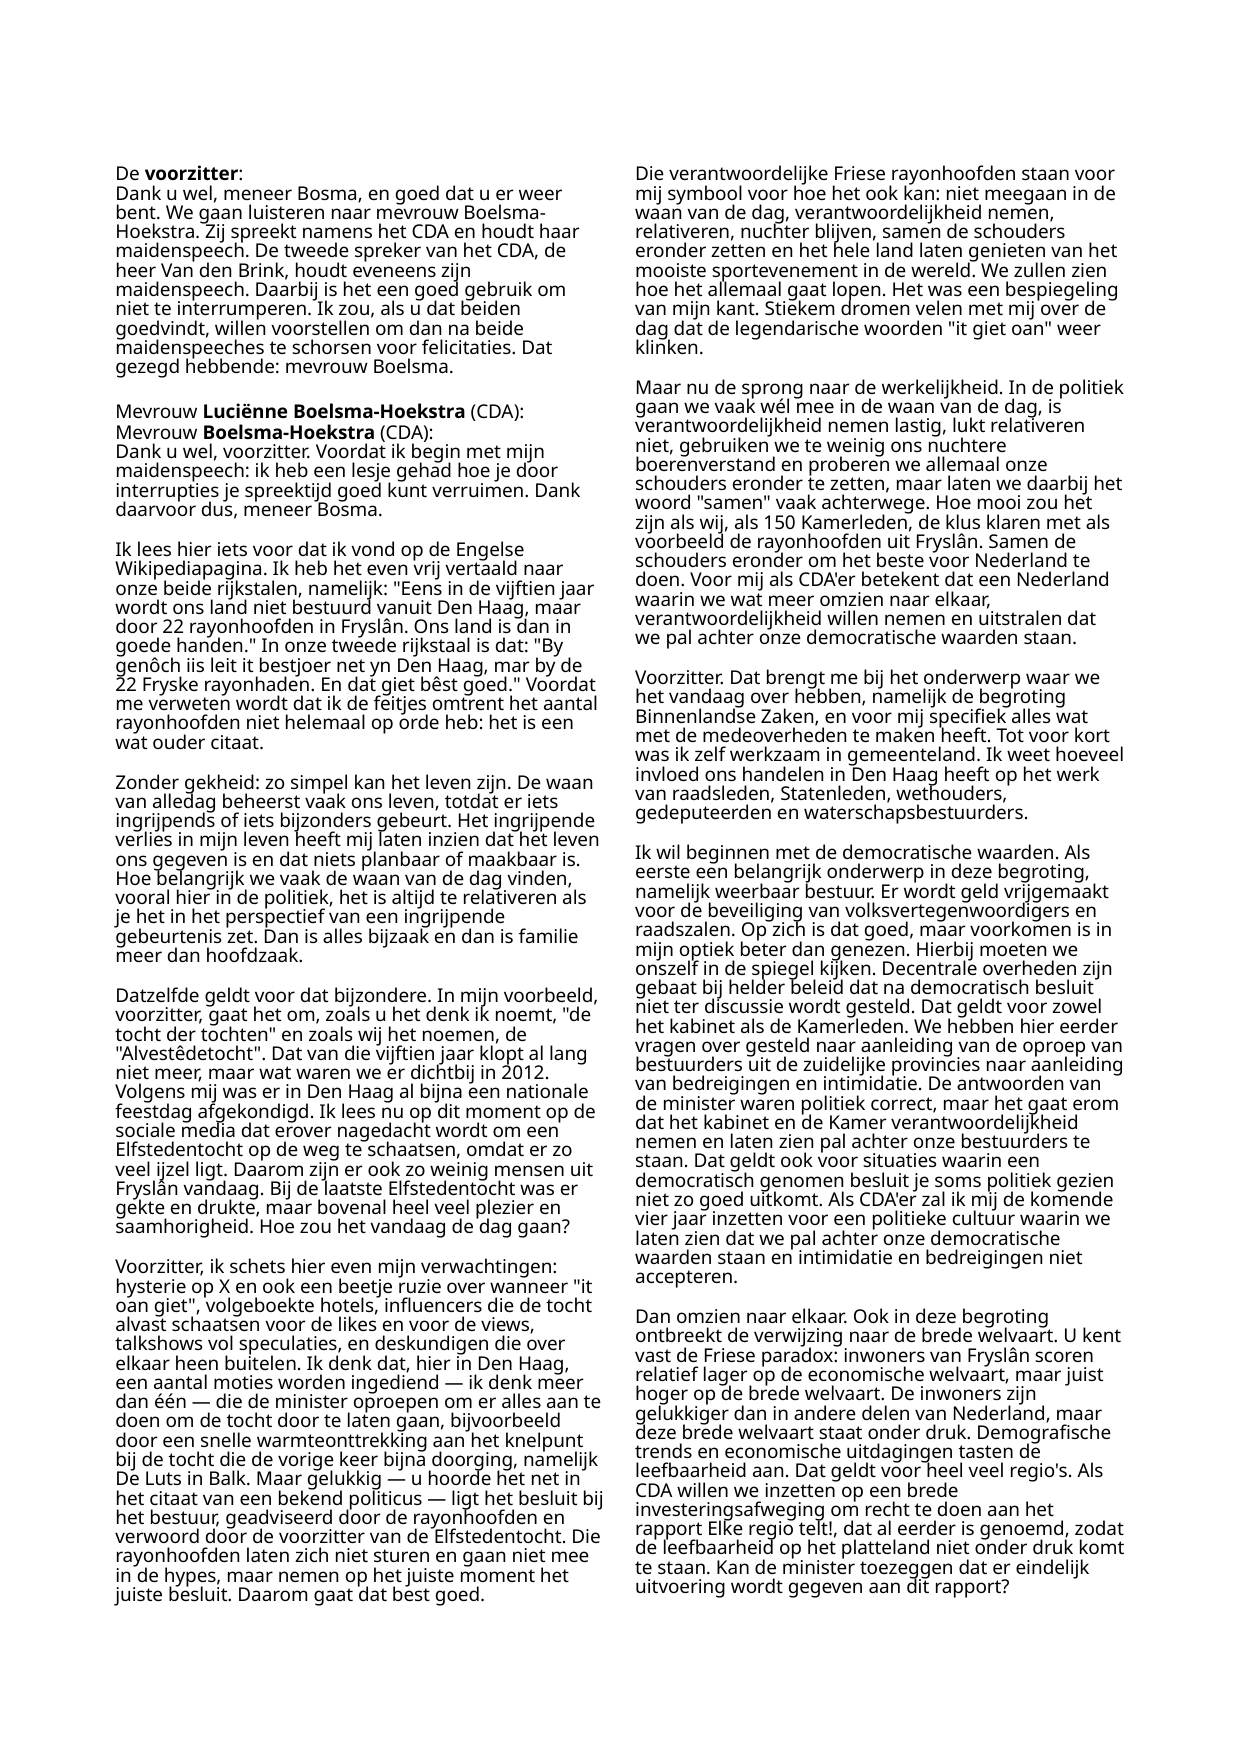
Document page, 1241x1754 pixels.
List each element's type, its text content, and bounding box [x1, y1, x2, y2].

text Dan omzien naar elkaar. Ook in deze begroting ontbreekt de verwijzing naar de brede welvaart. U kent vast de Friese paradox: inwoners van Fryslân scoren relatief lager op de economische welvaart, maar juist hoger op de brede welvaart. De inwoners zijn gelukkiger dan in andere delen van Nederland, maar deze brede welvaart staat onder druk. Demografische trends en economische uitdagingen tasten de leefbaarheid aan. Dat geldt voor heel veel regio's. Als CDA willen we inzetten op een brede investeringsafweging om recht te doen aan het rapport Elke regio telt!, dat al eerder is genoemd, zodat de leefbaarheid op het platteland niet onder druk komt te staan. Kan de minister toezeggen dat er eindelijk uitvoering wordt gegeven aan dit rapport? [635, 1308, 1125, 1597]
text Voorzitter. Dat brengt me bij het onderwerp waar we het vandaag over hebben, namelijk de begroting Binnenlandse Zaken, en voor mij specifiek alles wat met de medeoverheden te maken heeft. Tot voor kort was ik zelf werkzaam in gemeenteland. Ik weet hoeveel invloed ons handelen in Den Haag heeft op het werk van raadsleden, Statenleden, wethouders, gedeputeerden en waterschapsbestuurders. [635, 669, 1125, 823]
text Die verantwoordelijke Friese rayonhoofden staan voor mij symbool voor hoe het ook kan: niet meegaan in de waan van de dag, verantwoordelijkheid nemen, relativeren, nuchter blijven, samen de schouders eronder zetten en het hele land laten genieten van het mooiste sportevenement in de wereld. We zullen zien hoe het allemaal gaat lopen. Het was een bespiegeling van mijn kant. Stiekem dromen velen met mij over de dag dat de legendarische woorden "it giet oan" weer klinken. [635, 165, 1125, 358]
text Dank u wel, voorzitter. Voordat ik begin met mijn maidenspeech: ik heb een lesje gehad hoe je door interrupties je spreektijd goed kunt verruimen. Dank daarvoor dus, meneer Bosma. [115, 443, 605, 520]
text Ik wil beginnen met de democratische waarden. Als eerste een belangrijk onderwerp in deze begroting, namelijk weerbaar bestuur. Er wordt geld vrijgemaakt voor de beveiliging van volksvertegenwoordigers en raadszalen. Op zich is dat goed, maar voorkomen is in mijn optiek beter dan genezen. Hierbij moeten we onszelf in de spiegel kijken. Decentrale overheden zijn gebaat bij helder beleid dat na democratisch besluit niet ter discussie wordt gesteld. Dat geldt voor zowel het kabinet als de Kamerleden. We hebben hier eerder vragen over gesteld naar aanleiding van de oproep van bestuurders uit de zuidelijke provincies naar aanleiding van bedreigingen en intimidatie. De antwoorden van de minister waren politiek correct, maar het gaat erom dat het kabinet en de Kamer verantwoordelijkheid nemen en laten zien pal achter onze bestuurders te staan. Dat geldt ook voor situaties waarin een democratisch genomen besluit je soms politiek gezien niet zo goed uitkomt. Als CDA'er zal ik mij de komende vier jaar inzetten voor een politieke cultuur waarin we laten zien dat we pal achter onze democratische waarden staan en intimidatie en bedreigingen niet accepteren. [635, 844, 1125, 1287]
text De voorzitter: [115, 165, 605, 184]
text Datzelfde geldt voor dat bijzondere. In mijn voorbeeld, voorzitter, gaat het om, zoals u het denk ik noemt, "de tocht der tochten" en zoals wij het noemen, de "Alvestêdetocht". Dat van die vijftien jaar klopt al lang niet meer, maar wat waren we er dichtbij in 2012. Volgens mij was er in Den Haag al bijna een nationale feestdag afgekondigd. Ik lees nu op dit moment op de sociale media dat erover nagedacht wordt om een Elfstedentocht op de weg te schaatsen, omdat er zo veel ijzel ligt. Daarom zijn er ook zo weinig mensen uit Fryslân vandaag. Bij de laatste Elfstedentocht was er gekte en drukte, maar bovenal heel veel plezier en saamhorigheid. Hoe zou het vandaag de dag gaan? [115, 987, 605, 1238]
text Mevrouw Luciënne Boelsma-Hoekstra (CDA): [115, 398, 605, 424]
text Zonder gekheid: zo simpel kan het leven zijn. De waan van alledag beheerst vaak ons leven, totdat er iets ingrijpends of iets bijzonders gebeurt. Het ingrijpende verlies in mijn leven heeft mij laten inzien dat het leven ons gegeven is en dat niets planbaar of maakbaar is. Hoe belangrijk we vaak de waan van de dag vinden, vooral hier in de politiek, het is altijd te relativeren als je het in het perspectief van een ingrijpende gebeurtenis zet. Dan is alles bijzaak en dan is familie meer dan hoofdzaak. [115, 774, 605, 966]
text Voorzitter, ik schets hier even mijn verwachtingen: hysterie op X en ook een beetje ruzie over wanneer "it oan giet", volgeboekte hotels, influencers die de tocht alvast schaatsen voor de likes en voor de views, talkshows vol speculaties, en deskundigen die over elkaar heen buitelen. Ik denk dat, hier in Den Haag, een aantal moties worden ingediend — ik denk meer dan één — die de minister oproepen om er alles aan te doen om de tocht door te laten gaan, bijvoorbeeld door een snelle warmteonttrekking aan het knelpunt bij de tocht die de vorige keer bijna doorging, namelijk De Luts in Balk. Maar gelukkig — u hoorde het net in het citaat van een bekend politicus — ligt het besluit bij het bestuur, geadviseerd door de rayonhoofden en verwoord door de voorzitter van de Elfstedentocht. Die rayonhoofden laten zich niet sturen en gaan niet mee in de hypes, maar nemen op het juiste moment het juiste besluit. Daarom gaat dat best goed. [115, 1258, 605, 1605]
text Dank u wel, meneer Bosma, en goed dat u er weer bent. We gaan luisteren naar mevrouw Boelsma-Hoekstra. Zij spreekt namens het CDA en houdt haar maidenspeech. De tweede spreker van het CDA, de heer Van den Brink, houdt eveneens zijn maidenspeech. Daarbij is het een goed gebruik om niet te interrumperen. Ik zou, als u dat beiden goedvindt, willen voorstellen om dan na beide maidenspeeches te schorsen voor felicitaties. Dat gezegd hebbende: mevrouw Boelsma. [115, 184, 605, 377]
text Mevrouw Boelsma-Hoekstra (CDA): [115, 424, 605, 443]
text Ik lees hier iets voor dat ik vond op de Engelse Wikipediapagina. Ik heb het even vrij vertaald naar onze beide rijkstalen, namelijk: "Eens in de vijftien jaar wordt ons land niet bestuurd vanuit Den Haag, maar door 22 rayonhoofden in Fryslân. Ons land is dan in goede handen." In onze tweede rijkstaal is dat: "By genôch iis leit it bestjoer net yn Den Haag, mar by de 22 Fryske rayonhaden. En dat giet bêst goed." Voordat me verweten wordt dat ik de feitjes omtrent het aantal rayonhoofden niet helemaal op orde heb: het is een wat ouder citaat. [115, 541, 605, 753]
text Maar nu de sprong naar de werkelijkheid. In de politiek gaan we vaak wél mee in de waan van de dag, is verantwoordelijkheid nemen lastig, lukt relativeren niet, gebruiken we te weinig ons nuchtere boerenverstand en proberen we allemaal onze schouders eronder te zetten, maar laten we daarbij het woord "samen" vaak achterwege. Hoe mooi zou het zijn als wij, als 150 Kamerleden, de klus klaren met als voorbeeld de rayonhoofden uit Fryslân. Samen de schouders eronder om het beste voor Nederland te doen. Voor mij als CDA'er betekent dat een Nederland waarin we wat meer omzien naar elkaar, verantwoordelijkheid willen nemen en uitstralen dat we pal achter onze democratische waarden staan. [635, 379, 1125, 648]
